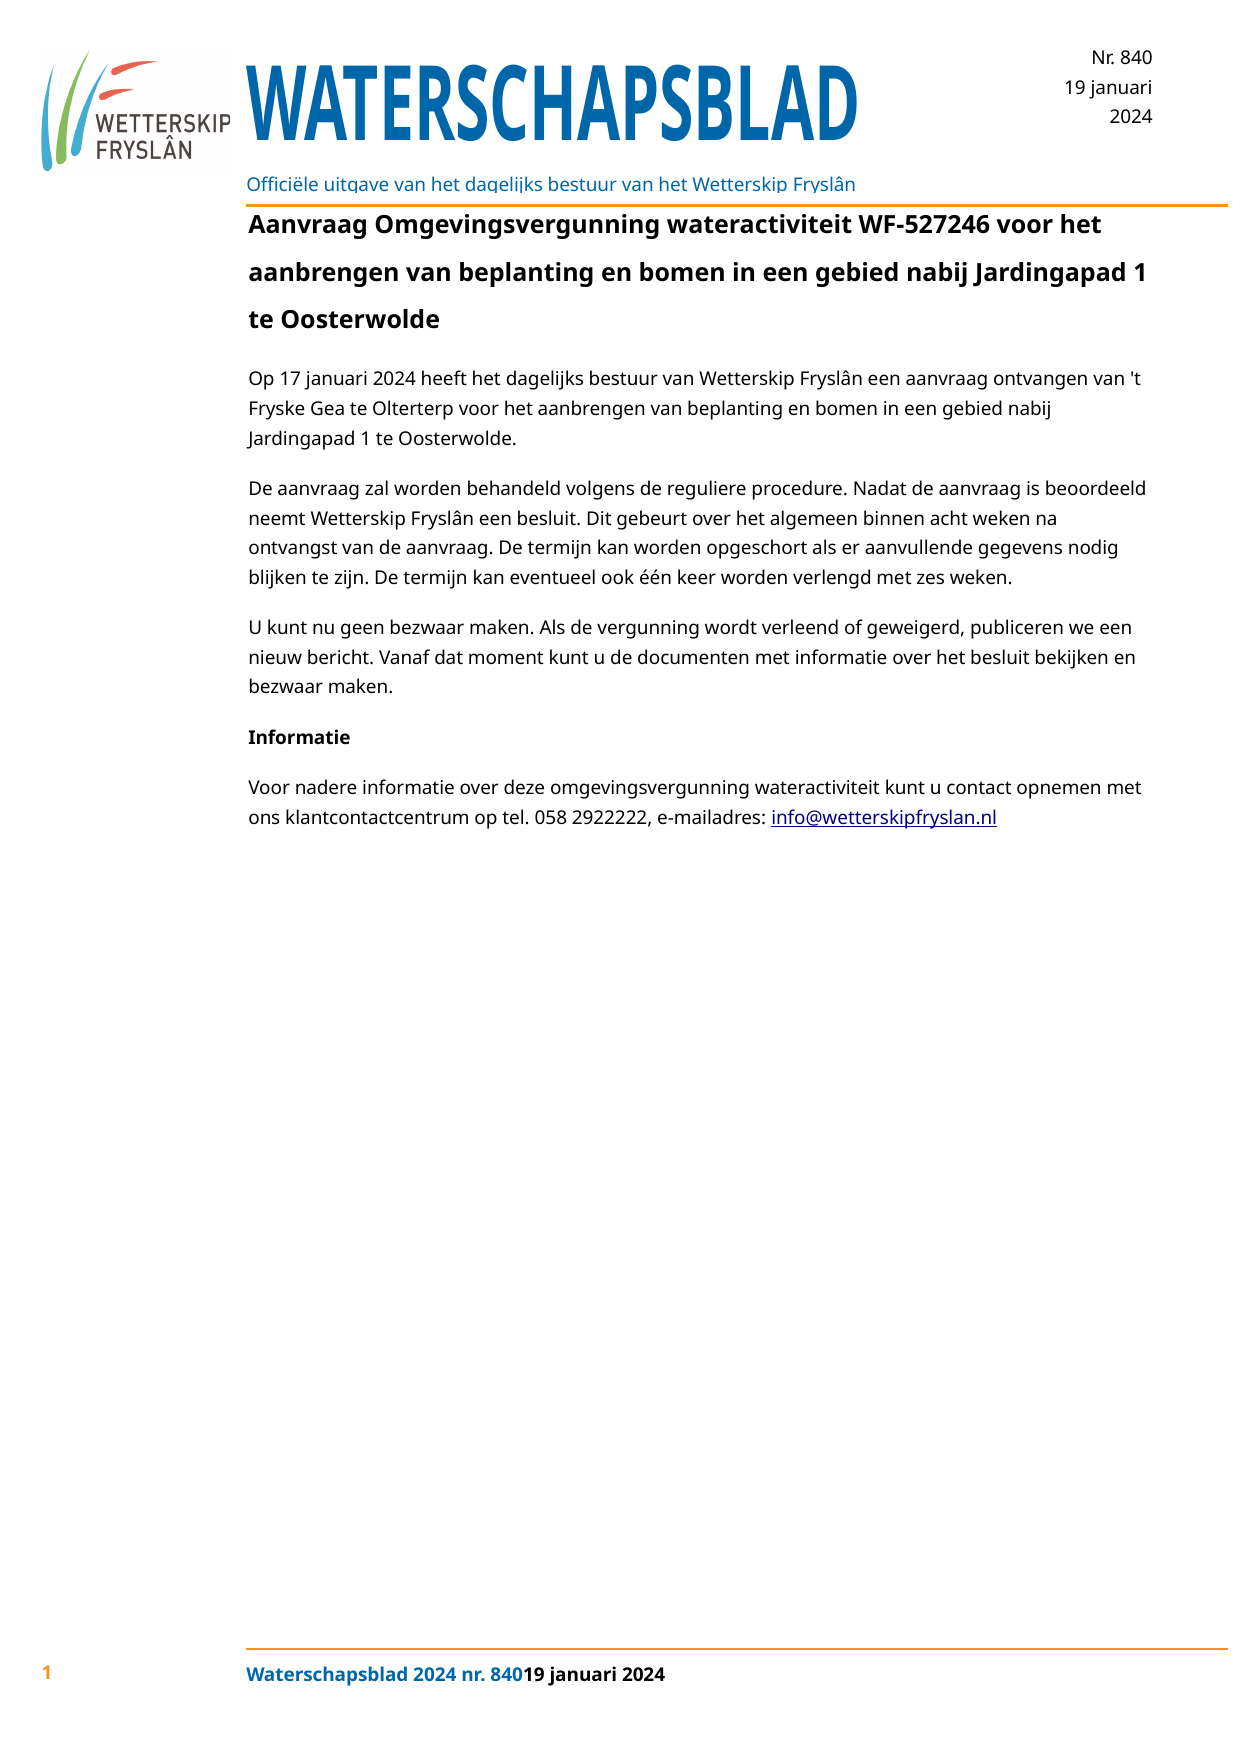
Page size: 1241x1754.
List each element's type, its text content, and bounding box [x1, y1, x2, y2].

text Informatie [248, 724, 1152, 749]
text De aanvraag zal worden behandeld volgens de reguliere procedure. Nadat de aanvraag is beoordeeld neemt Wetterskip Fryslân een besluit. Dit gebeurt over het algemeen binnen acht weken na ontvangst van de aanvraag. De termijn kan worden opgeschort als er aanvullende gegevens nodig blijken te zijn. De termijn kan eventueel ook één keer worden verlengd met zes weken. [248, 475, 1152, 589]
text U kunt nu geen bezwaar maken. Als de vergunning wordt verleend of geweigerd, publiceren we een nieuw bericht. Vanaf dat moment kunt u de documenten met informatie over het besluit bekijken en bezwaar maken. [248, 614, 1152, 699]
text Voor nadere informatie over deze omgevingsvergunning wateractiviteit kunt u contact opnemen met ons klantcontactcentrum op tel. 058 2922222, e-mailadres: info@wetterskipfryslan.nl [248, 774, 1152, 829]
picture [41, 47, 231, 172]
text Op 17 januari 2024 heeft het dagelijks bestuur van Wetterskip Fryslân een aanvraag ontvangen van 't Fryske Gea te Olterterp voor het aanbrengen van beplanting en bomen in een gebied nabij Jardingapad 1 te Oosterwolde. [248, 366, 1152, 450]
text Aanvraag Omgevingsvergunning wateractiviteit WF-527246 voor het aanbrengen van beplanting en bomen in een gebied nabij Jardingapad 1 te Oosterwolde [248, 207, 1152, 336]
